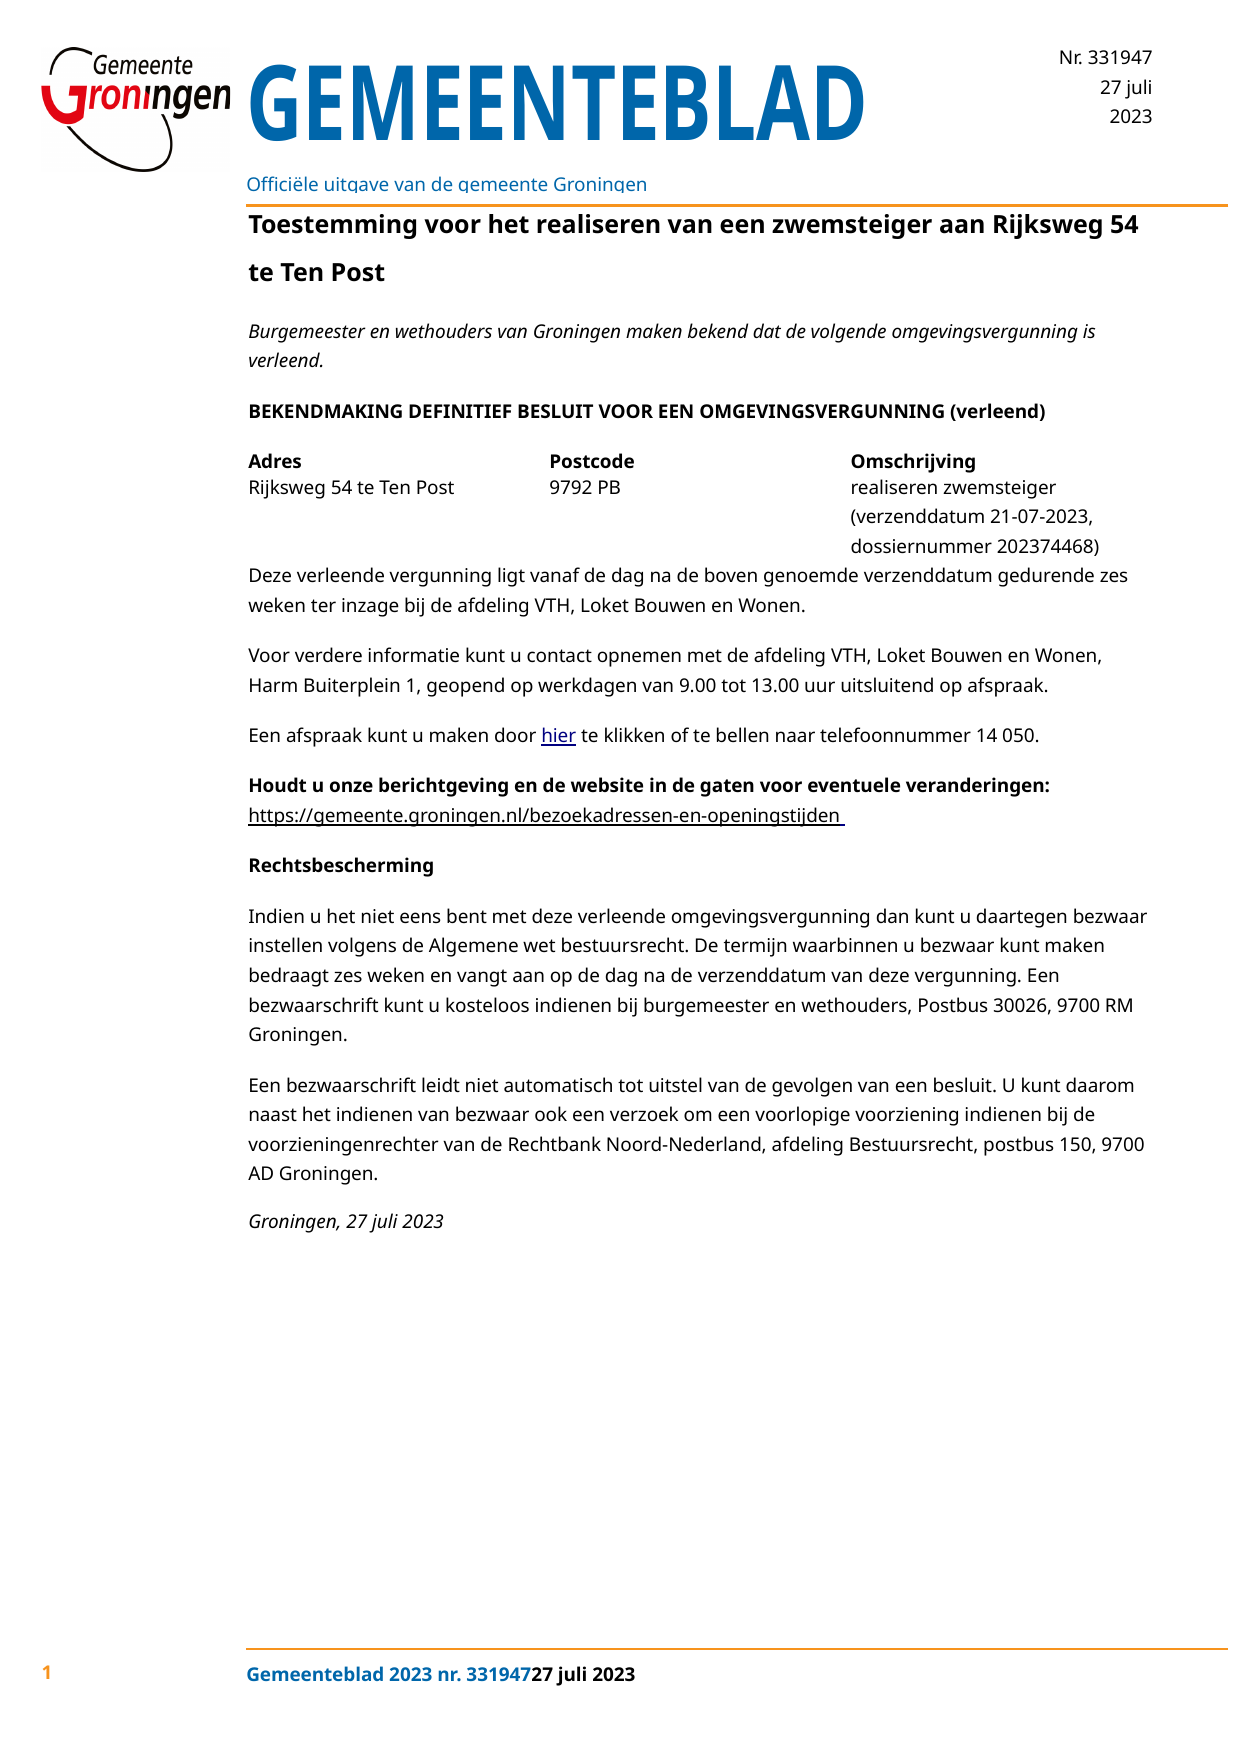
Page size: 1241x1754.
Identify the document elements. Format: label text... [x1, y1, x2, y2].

text Burgemeester en wethouders van Groningen maken bekend dat de volgende omgevingsvergunning is verleend. [248, 318, 1152, 373]
picture [41, 47, 231, 172]
table_header Postcode [549, 449, 850, 474]
text Houdt u onze berichtgeving en de website in de gaten voor eventuele veranderingen: https://gemeente.groningen.nl/bezoekadressen-en-openingstijden [248, 773, 1152, 828]
table_cell 9792 PB [549, 474, 850, 559]
text Een afspraak kunt u maken door hier te klikken of te bellen naar telefoonnummer 14 050. [248, 722, 1152, 748]
table_header Adres [248, 449, 549, 474]
table_cell Rijksweg 54 te Ten Post [248, 474, 549, 559]
text Voor verdere informatie kunt u contact opnemen met de afdeling VTH, Loket Bouwen en Wonen, Harm Buiterplein 1, geopend op werkdagen van 9.00 tot 13.00 uur uitsluitend op afspraak. [248, 642, 1152, 698]
text BEKENDMAKING DEFINITIEF BESLUIT VOOR EEN OMGEVINGSVERGUNNING (verleend) [248, 398, 1152, 424]
text Deze verleende vergunning ligt vanaf de dag na de boven genoemde verzenddatum gedurende zes weken ter inzage bij de afdeling VTH, Loket Bouwen en Wonen. [248, 562, 1152, 618]
text Indien u het niet eens bent met deze verleende omgevingsvergunning dan kunt u daartegen bezwaar instellen volgens de Algemene wet bestuursrecht. De termijn waarbinnen u bezwaar kunt maken bedraagt zes weken en vangt aan op de dag na de verzenddatum van deze vergunning. Een bezwaarschrift kunt u kosteloos indienen bij burgemeester en wethouders, Postbus 30026, 9700 RM Groningen. [248, 903, 1152, 1047]
table_header Omschrijving [850, 449, 1152, 474]
text Toestemming voor het realiseren van een zwemsteiger aan Rijksweg 54 te Ten Post [248, 207, 1152, 288]
table_cell realiseren zwemsteiger (verzenddatum 21-07-2023, dossiernummer 202374468) [850, 474, 1152, 559]
text Groningen, 27 juli 2023 [248, 1208, 1152, 1234]
text Een bezwaarschrift leidt niet automatisch tot uitstel van de gevolgen van een besluit. U kunt daarom naast het indienen van bezwaar ook een verzoek om een voorlopige voorziening indienen bij de voorzieningenrechter van de Rechtbank Noord-Nederland, afdeling Bestuursrecht, postbus 150, 9700 AD Groningen. [248, 1072, 1152, 1186]
text Rechtsbescherming [248, 853, 1152, 878]
